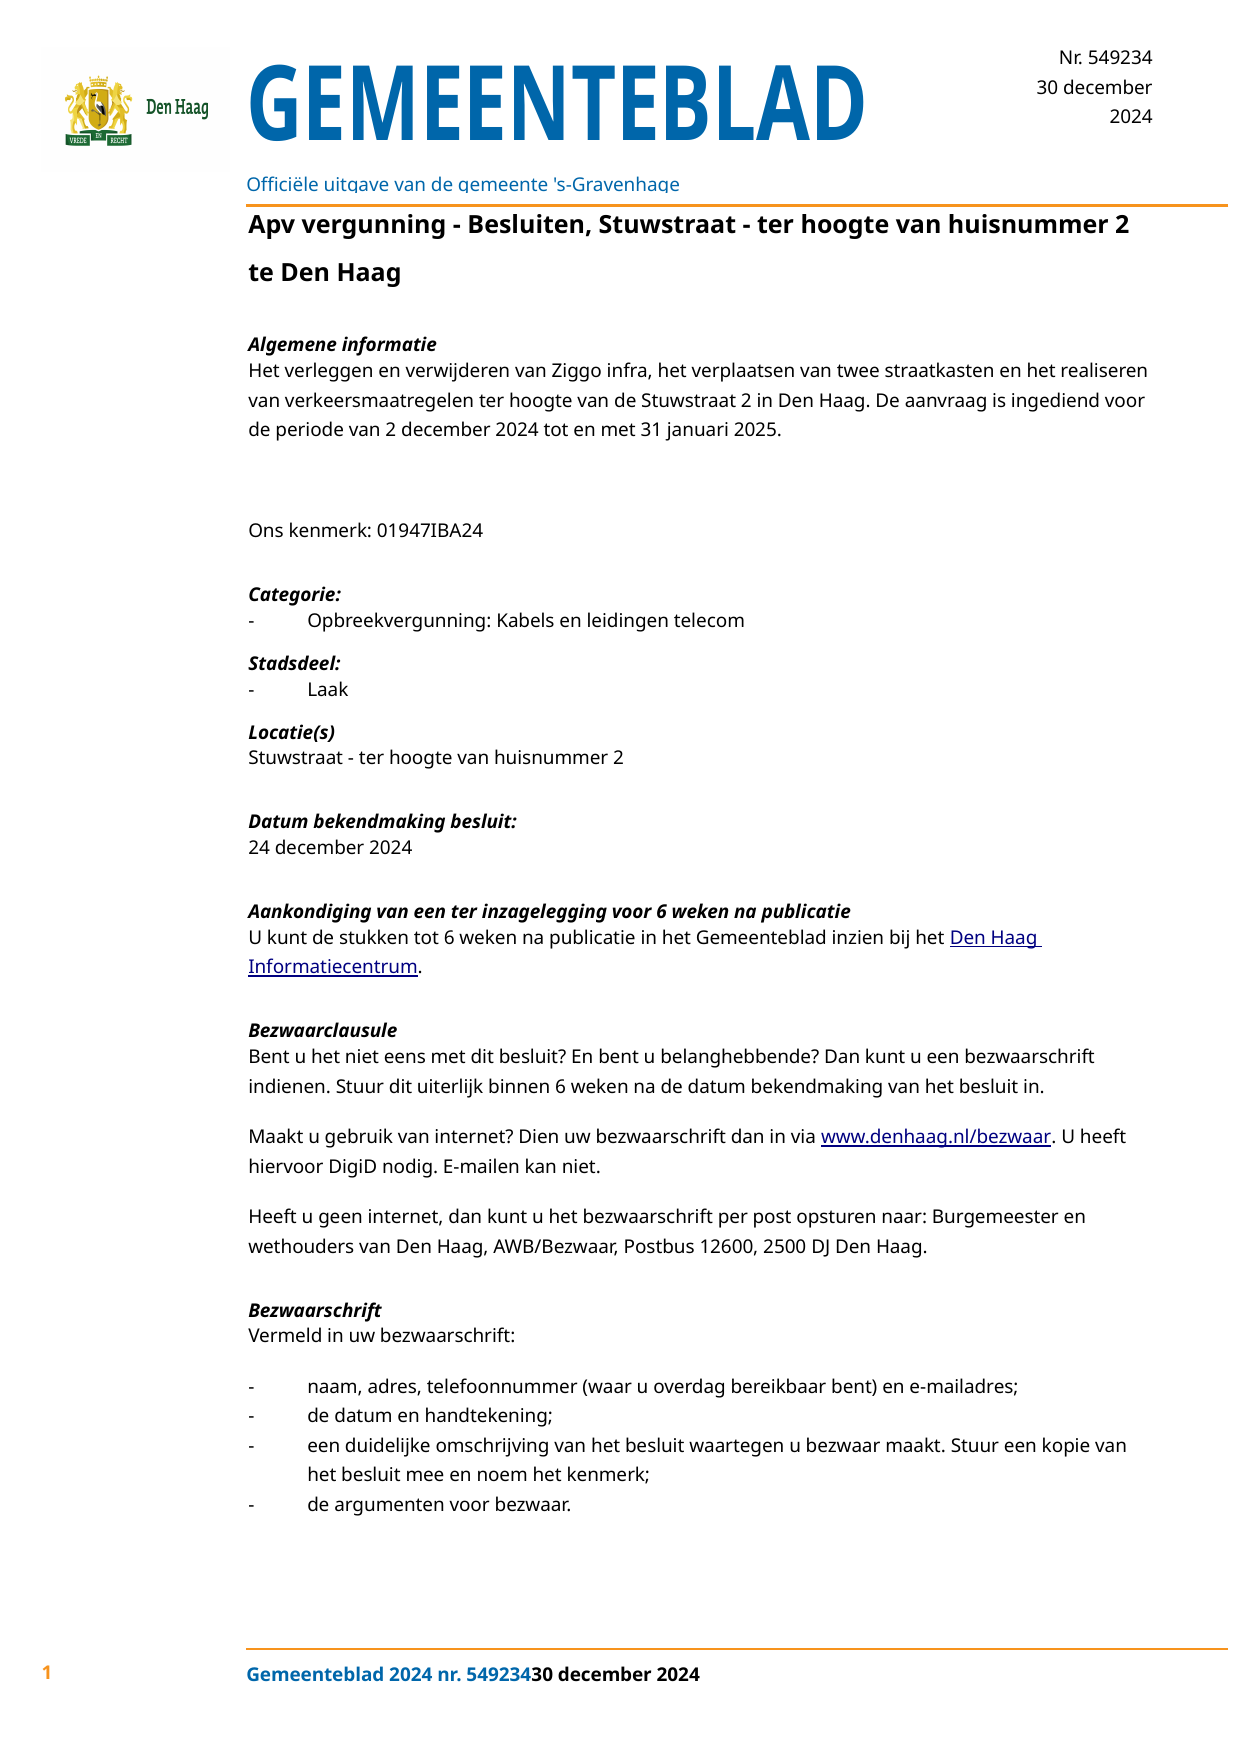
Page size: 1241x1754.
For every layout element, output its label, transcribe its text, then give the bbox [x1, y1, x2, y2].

list de datum en handtekening; [248, 1402, 1152, 1428]
list Laak [248, 676, 1152, 701]
text Stadsdeel: [248, 650, 1152, 676]
list een duidelijke omschrijving van het besluit waartegen u bezwaar maakt. Stuur een kopie van het besluit mee en noem het kenmerk; [248, 1432, 1152, 1487]
text Categorie: [248, 581, 1152, 607]
list naam, adres, telefoonnummer (waar u overdag bereikbaar bent) en e-mailadres; [248, 1373, 1152, 1399]
text Bent u het niet eens met dit besluit? En bent u belanghebbende? Dan kunt u een bezwaarschrift indienen. Stuur dit uiterlijk binnen 6 weken na de datum bekendmaking van het besluit in. [248, 1043, 1152, 1098]
text Locatie(s) [248, 719, 1152, 744]
text Datum bekendmaking besluit: [248, 808, 1152, 834]
text Maakt u gebruik van internet? Dien uw bezwaarschrift dan in via www.denhaag.nl/bezwaar. U heeft hiervoor DigiD nodig. E-mailen kan niet. [248, 1123, 1152, 1178]
text Algemene informatie [248, 331, 1152, 357]
text 24 december 2024 [248, 834, 1152, 860]
picture [41, 47, 231, 172]
list Opbreekvergunning: Kabels en leidingen telecom [248, 607, 1152, 633]
text Stuwstraat - ter hoogte van huisnummer 2 [248, 744, 1152, 770]
text Apv vergunning - Besluiten, Stuwstraat - ter hoogte van huisnummer 2 te Den Haag [248, 207, 1152, 288]
text Vermeld in uw bezwaarschrift: [248, 1322, 1152, 1348]
text Aankondiging van een ter inzagelegging voor 6 weken na publicatie [248, 898, 1152, 924]
text Heeft u geen internet, dan kunt u het bezwaarschrift per post opsturen naar: Burgemeester en wethouders van Den Haag, AWB/Bezwaar, Postbus 12600, 2500 DJ Den Haag. [248, 1203, 1152, 1258]
text U kunt de stukken tot 6 weken na publicatie in het Gemeenteblad inzien bij het Den Haag Informatiecentrum. [248, 924, 1152, 979]
list de argumenten voor bezwaar. [248, 1491, 1152, 1517]
text Bezwaarclausule [248, 1017, 1152, 1043]
text Bezwaarschrift [248, 1297, 1152, 1322]
text Ons kenmerk: 01947IBA24 [248, 517, 1152, 543]
text Het verleggen en verwijderen van Ziggo infra, het verplaatsen van twee straatkasten en het realiseren van verkeersmaatregelen ter hoogte van de Stuwstraat 2 in Den Haag. De aanvraag is ingediend voor de periode van 2 december 2024 tot en met 31 januari 2025. [248, 357, 1152, 442]
